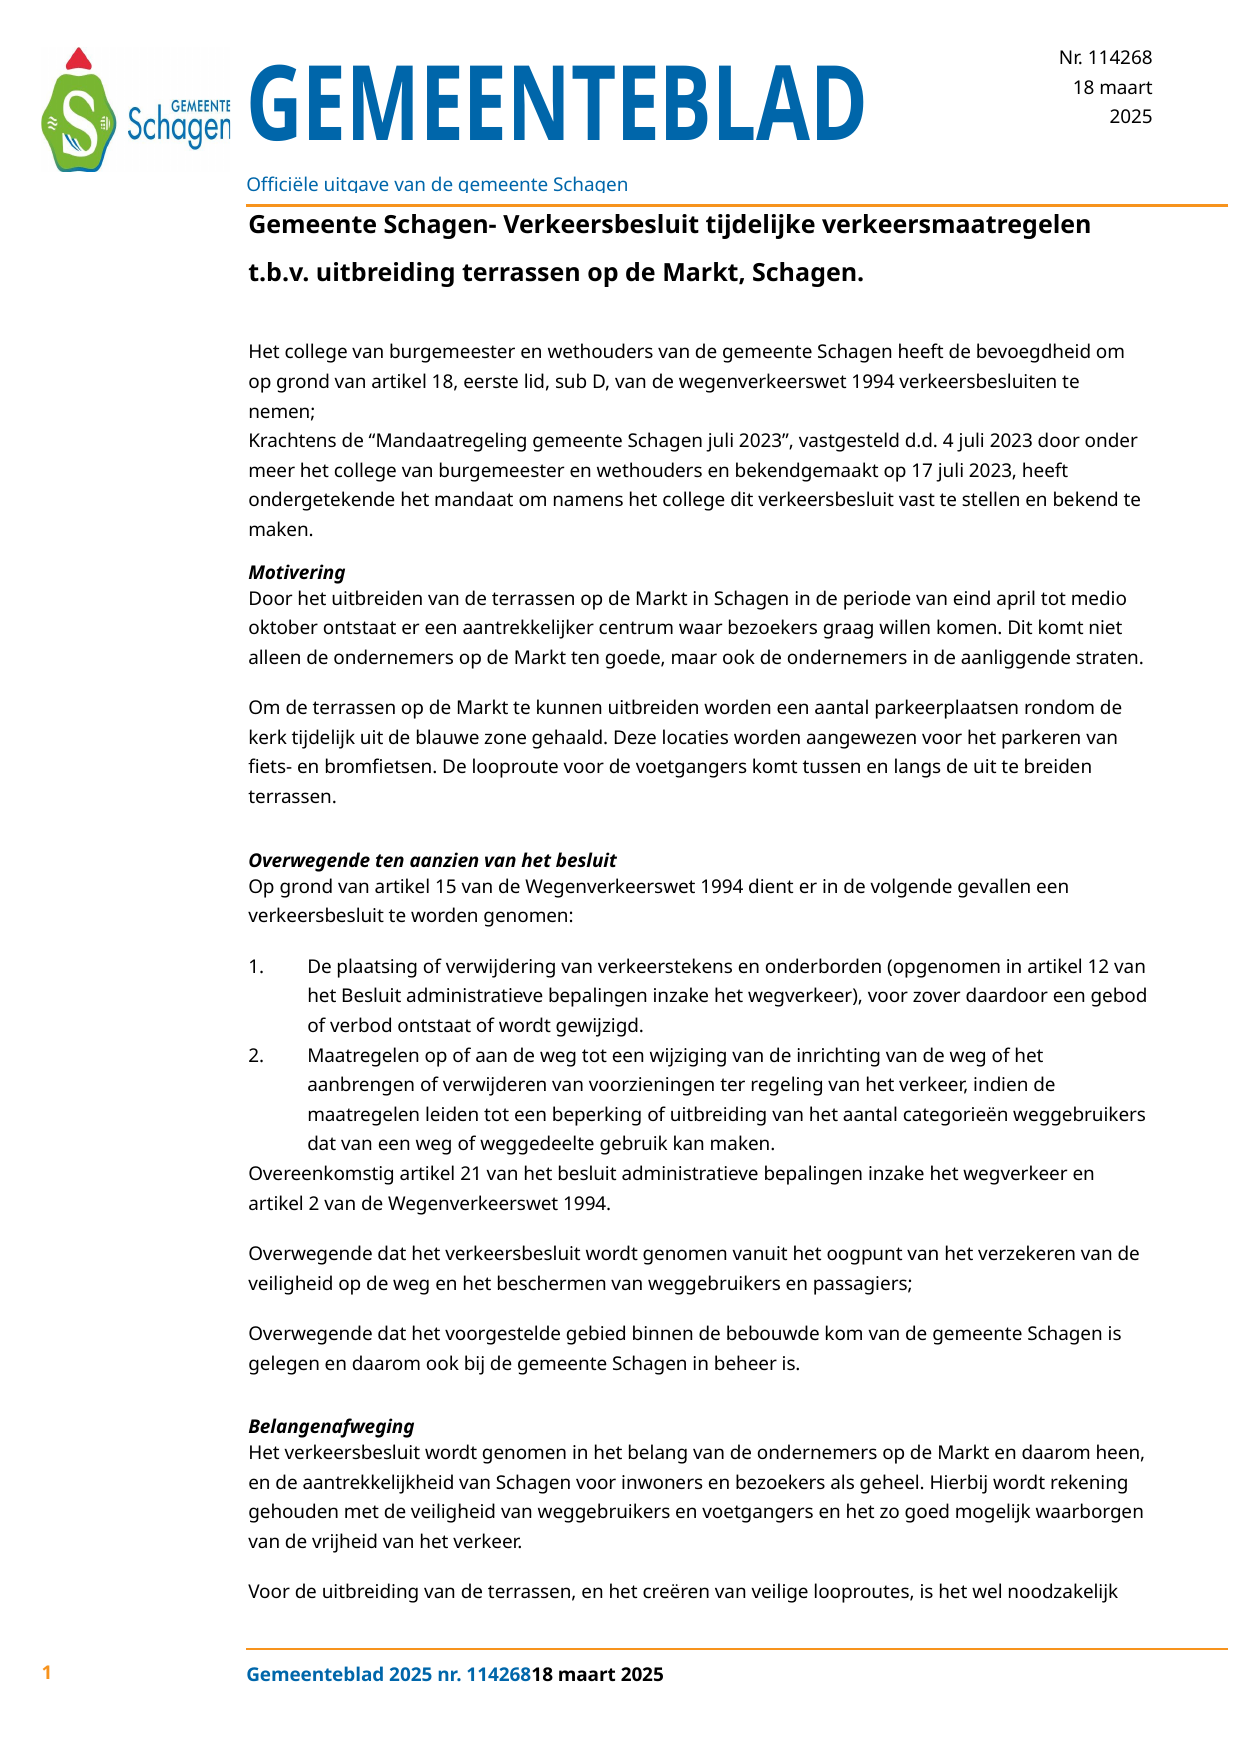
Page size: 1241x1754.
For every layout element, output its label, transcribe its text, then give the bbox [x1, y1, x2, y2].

text Belangenafweging [248, 1414, 1152, 1439]
list Maatregelen op of aan de weg tot een wijziging van de inrichting van de weg of het aanbrengen of verwijderen van voorzieningen ter regeling van het verkeer, indien de maatregelen leiden tot een beperking of uitbreiding van het aantal categorieën weggebruikers dat van een weg of weggedeelte gebruik kan maken. [248, 1042, 1152, 1156]
text Krachtens de “Mandaatregeling gemeente Schagen juli 2023”, vastgesteld d.d. 4 juli 2023 door onder meer het college van burgemeester en wethouders en bekendgemaakt op 17 juli 2023, heeft ondergetekende het mandaat om namens het college dit verkeersbesluit vast te stellen en bekend te maken. [248, 427, 1152, 542]
picture [41, 47, 231, 172]
text Gemeente Schagen- Verkeersbesluit tijdelijke verkeersmaatregelen t.b.v. uitbreiding terrassen op de Markt, Schagen. [248, 207, 1152, 288]
text Op grond van artikel 15 van de Wegenverkeerswet 1994 dient er in de volgende gevallen een verkeersbesluit te worden genomen: [248, 873, 1152, 928]
text Om de terrassen op de Markt te kunnen uitbreiden worden een aantal parkeerplaatsen rondom de kerk tijdelijk uit de blauwe zone gehaald. Deze locaties worden aangewezen voor het parkeren van fiets- en bromfietsen. De looproute voor de voetgangers komt tussen en langs de uit te breiden terrassen. [248, 694, 1152, 809]
text Motivering [248, 559, 1152, 585]
text Overeenkomstig artikel 21 van het besluit administratieve bepalingen inzake het wegverkeer en artikel 2 van de Wegenverkeerswet 1994. [248, 1160, 1152, 1215]
text Overwegende dat het voorgestelde gebied binnen de bebouwde kom van de gemeente Schagen is gelegen en daarom ook bij de gemeente Schagen in beheer is. [248, 1320, 1152, 1375]
text Voor de uitbreiding van de terrassen, en het creëren van veilige looproutes, is het wel noodzakelijk [248, 1578, 1152, 1604]
text Door het uitbreiden van de terrassen op de Markt in Schagen in de periode van eind april tot medio oktober ontstaat er een aantrekkelijker centrum waar bezoekers graag willen komen. Dit komt niet alleen de ondernemers op de Markt ten goede, maar ook de ondernemers in de aanliggende straten. [248, 585, 1152, 670]
text Het college van burgemeester en wethouders van de gemeente Schagen heeft de bevoegdheid om op grond van artikel 18, eerste lid, sub D, van de wegenverkeerswet 1994 verkeersbesluiten te nemen; [248, 339, 1152, 423]
text Overwegende ten aanzien van het besluit [248, 847, 1152, 873]
text Overwegende dat het verkeersbesluit wordt genomen vanuit het oogpunt van het verzekeren van de veiligheid op de weg en het beschermen van weggebruikers en passagiers; [248, 1240, 1152, 1295]
list De plaatsing of verwijdering van verkeerstekens en onderborden (opgenomen in artikel 12 van het Besluit administratieve bepalingen inzake het wegverkeer), voor zover daardoor een gebod of verbod ontstaat of wordt gewijzigd. [248, 953, 1152, 1038]
text Het verkeersbesluit wordt genomen in het belang van de ondernemers op de Markt en daarom heen, en de aantrekkelijkheid van Schagen voor inwoners en bezoekers als geheel. Hierbij wordt rekening gehouden met de veiligheid van weggebruikers en voetgangers en het zo goed mogelijk waarborgen van de vrijheid van het verkeer. [248, 1439, 1152, 1554]
